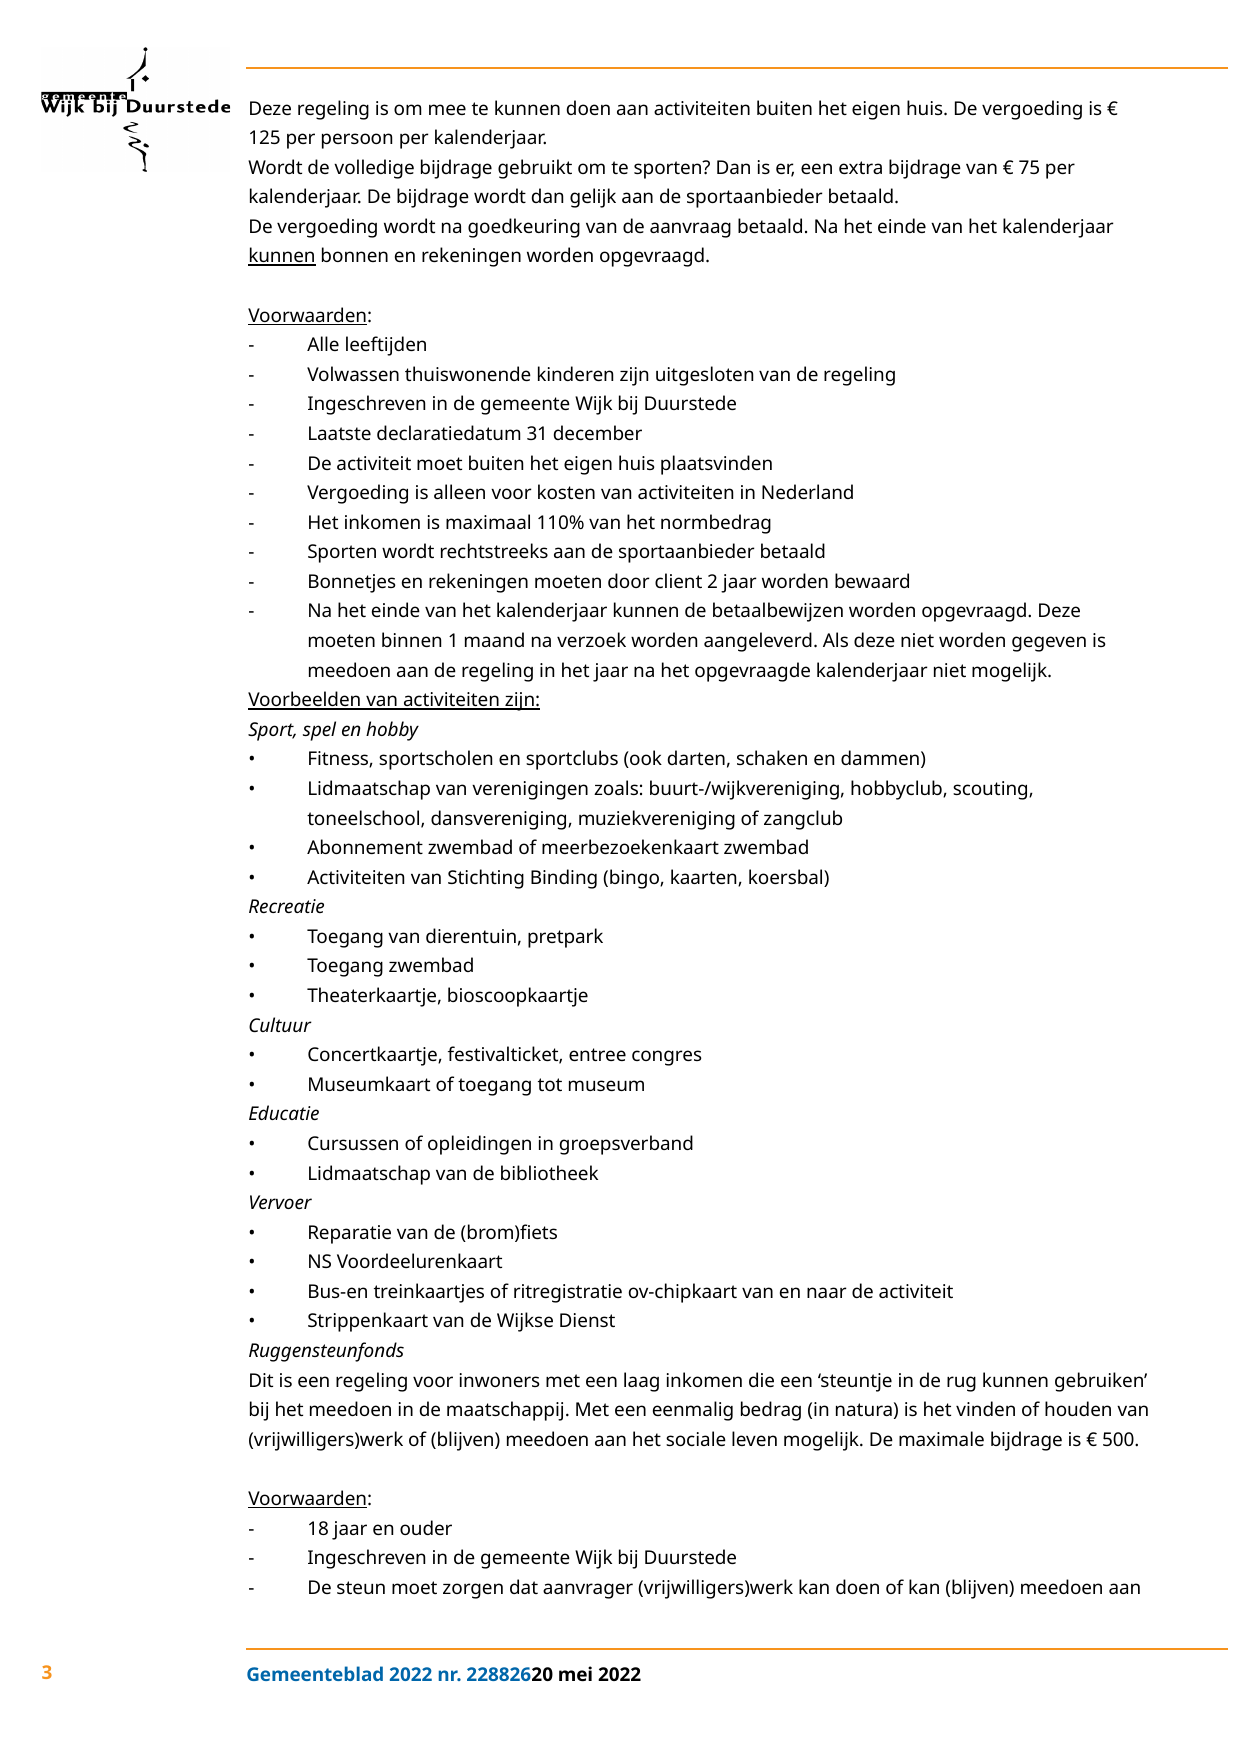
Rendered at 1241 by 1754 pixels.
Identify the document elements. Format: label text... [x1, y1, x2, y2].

list Alle leeftijden [248, 331, 1152, 357]
text Deze regeling is om mee te kunnen doen aan activiteiten buiten het eigen huis. De vergoeding is € 125 per persoon per kalenderjaar. [248, 95, 1152, 150]
list Toegang zwembad [248, 953, 1152, 978]
text De vergoeding wordt na goedkeuring van de aanvraag betaald. Na het einde van het kalenderjaar kunnen bonnen en rekeningen worden opgevraagd. [248, 213, 1152, 268]
list Fitness, sportscholen en sportclubs (ook darten, schaken en dammen) [248, 746, 1152, 771]
list Vergoeding is alleen voor kosten van activiteiten in Nederland [248, 479, 1152, 505]
text Vervoer [248, 1189, 1152, 1215]
list Laatste declaratiedatum 31 december [248, 420, 1152, 446]
list Volwassen thuiswonende kinderen zijn uitgesloten van de regeling [248, 361, 1152, 387]
text Voorwaarden: [248, 1485, 1152, 1511]
text Educatie [248, 1101, 1152, 1126]
list Na het einde van het kalenderjaar kunnen de betaalbewijzen worden opgevraagd. Deze moeten binnen 1 maand na verzoek worden aangeleverd. Als deze niet worden gegeven is meedoen aan de regeling in het jaar na het opgevraagde kalenderjaar niet mogelijk. [248, 598, 1152, 683]
list Sporten wordt rechtstreeks aan de sportaanbieder betaald [248, 538, 1152, 564]
text Recreatie [248, 893, 1152, 919]
list Concertkaartje, festivalticket, entree congres [248, 1041, 1152, 1067]
list Abonnement zwembad of meerbezoekenkaart zwembad [248, 834, 1152, 860]
list De activiteit moet buiten het eigen huis plaatsvinden [248, 450, 1152, 476]
list Ingeschreven in de gemeente Wijk bij Duurstede [248, 391, 1152, 416]
list Het inkomen is maximaal 110% van het normbedrag [248, 509, 1152, 535]
list NS Voordeelurenkaart [248, 1248, 1152, 1274]
list 18 jaar en ouder [248, 1515, 1152, 1541]
list Museumkaart of toegang tot museum [248, 1071, 1152, 1097]
list Lidmaatschap van de bibliotheek [248, 1160, 1152, 1186]
list Ingeschreven in de gemeente Wijk bij Duurstede [248, 1544, 1152, 1570]
list Activiteiten van Stichting Binding (bingo, kaarten, koersbal) [248, 864, 1152, 890]
list Bonnetjes en rekeningen moeten door client 2 jaar worden bewaard [248, 568, 1152, 594]
list Theaterkaartje, bioscoopkaartje [248, 982, 1152, 1008]
text Sport, spel en hobby [248, 716, 1152, 742]
text Wordt de volledige bijdrage gebruikt om te sporten? Dan is er, een extra bijdrage van € 75 per kalenderjaar. De bijdrage wordt dan gelijk aan de sportaanbieder betaald. [248, 154, 1152, 209]
text Voorbeelden van activiteiten zijn: [248, 686, 1152, 712]
picture [41, 47, 231, 172]
list De steun moet zorgen dat aanvrager (vrijwilligers)werk kan doen of kan (blijven) meedoen aan [248, 1574, 1152, 1600]
list Strippenkaart van de Wijkse Dienst [248, 1308, 1152, 1333]
list Lidmaatschap van verenigingen zoals: buurt-/wijkvereniging, hobbyclub, scouting, toneelschool, dansvereniging, muziekvereniging of zangclub [248, 775, 1152, 831]
text Cultuur [248, 1012, 1152, 1038]
list Reparatie van de (brom)fiets [248, 1219, 1152, 1245]
text Dit is een regeling voor inwoners met een laag inkomen die een ‘steuntje in de rug kunnen gebruiken’ bij het meedoen in de maatschappij. Met een eenmalig bedrag (in natura) is het vinden of houden van (vrijwilligers)werk of (blijven) meedoen aan het sociale leven mogelijk. De maximale bijdrage is € 500. [248, 1367, 1152, 1452]
text Ruggensteunfonds [248, 1337, 1152, 1363]
text Voorwaarden: [248, 302, 1152, 328]
list Toegang van dierentuin, pretpark [248, 923, 1152, 949]
list Cursussen of opleidingen in groepsverband [248, 1130, 1152, 1156]
list Bus-en treinkaartjes of ritregistratie ov-chipkaart van en naar de activiteit [248, 1278, 1152, 1304]
